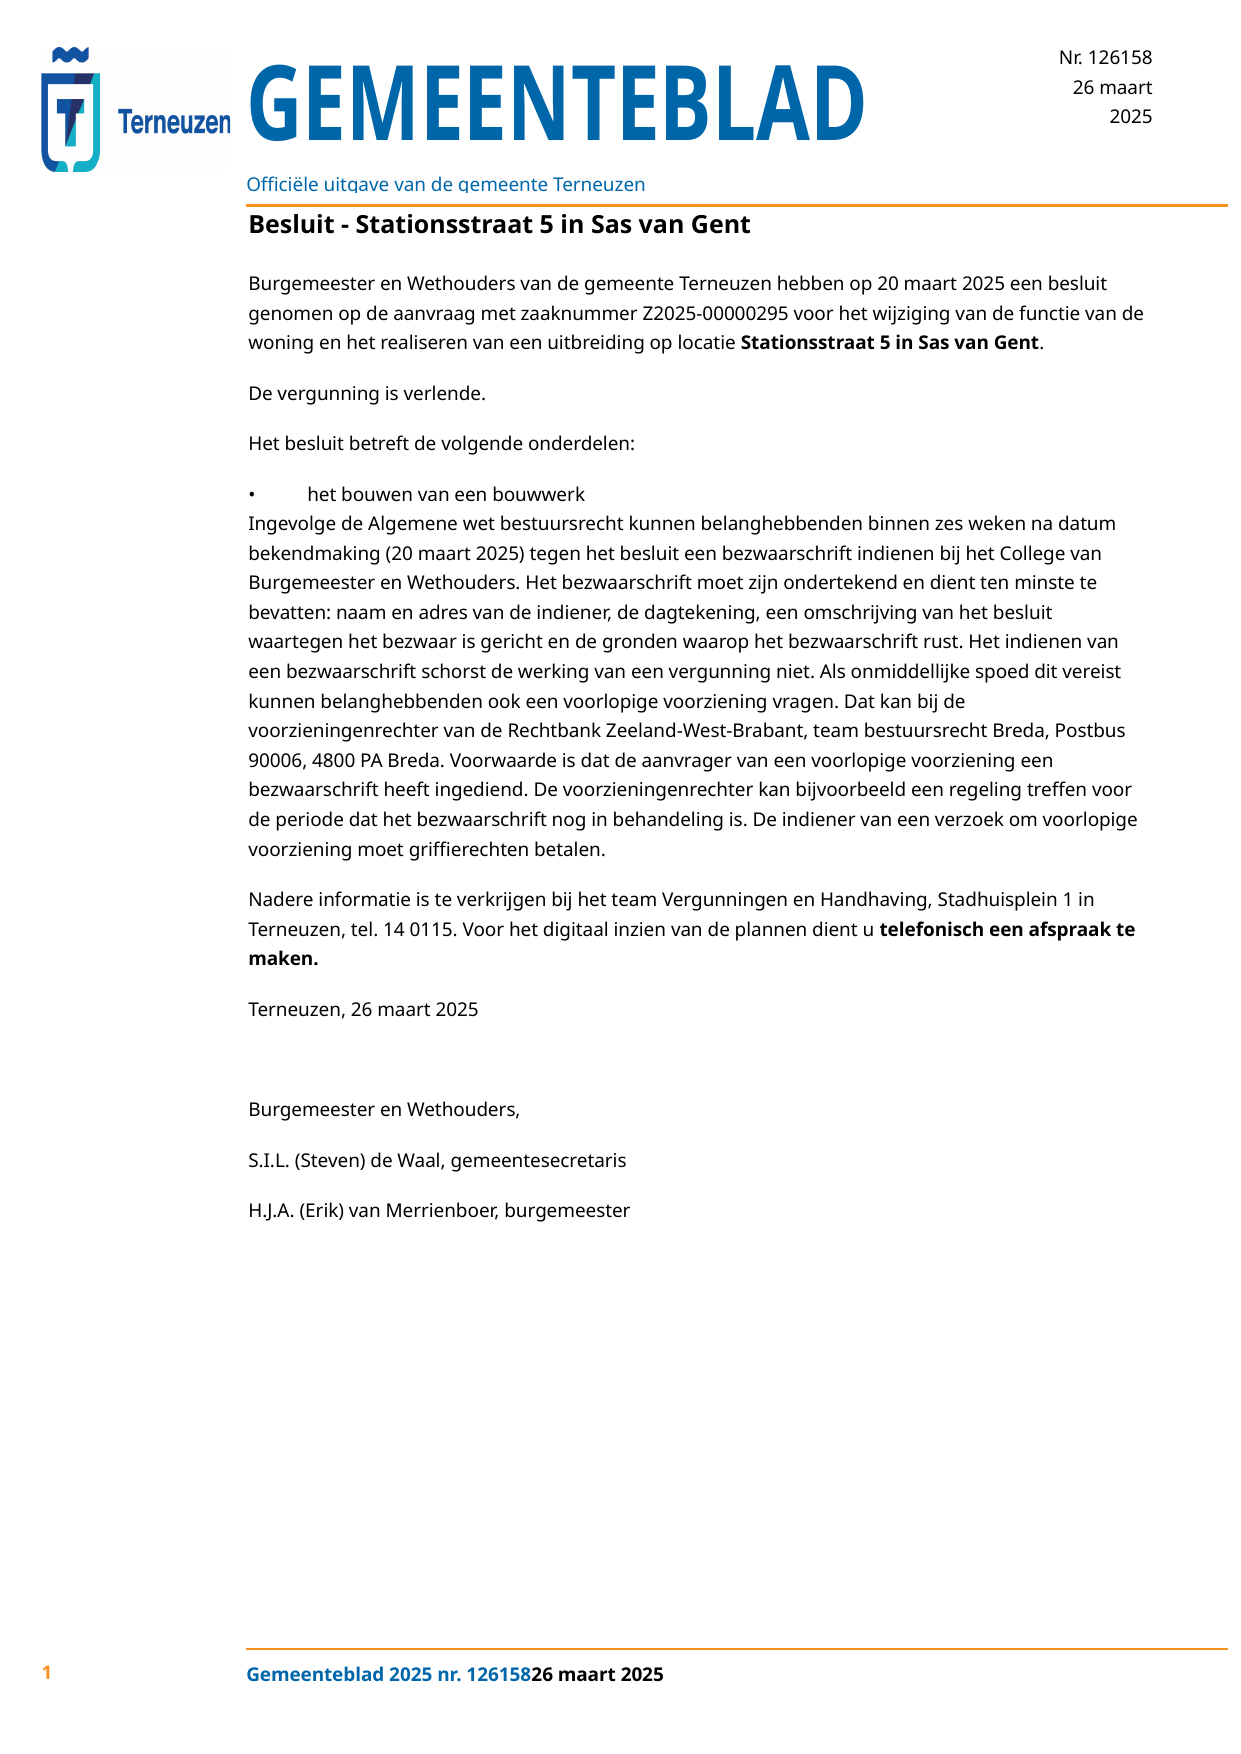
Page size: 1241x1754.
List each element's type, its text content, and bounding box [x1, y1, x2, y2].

text S.I.L. (Steven) de Waal, gemeentesecretaris [248, 1147, 1152, 1173]
text De vergunning is verlende. [248, 380, 1152, 406]
text Burgemeester en Wethouders, [248, 1097, 1152, 1122]
text Ingevolge de Algemene wet bestuursrecht kunnen belanghebbenden binnen zes weken na datum bekendmaking (20 maart 2025) tegen het besluit een bezwaarschrift indienen bij het College van Burgemeester en Wethouders. Het bezwaarschrift moet zijn ondertekend en dient ten minste te bevatten: naam en adres van de indiener, de dagtekening, een omschrijving van het besluit waartegen het bezwaar is gericht en de gronden waarop het bezwaarschrift rust. Het indienen van een bezwaarschrift schorst de werking van een vergunning niet. Als onmiddellijke spoed dit vereist kunnen belanghebbenden ook een voorlopige voorziening vragen. Dat kan bij de voorzieningenrechter van de Rechtbank Zeeland-West-Brabant, team bestuursrecht Breda, Postbus 90006, 4800 PA Breda. Voorwaarde is dat de aanvrager van een voorlopige voorziening een bezwaarschrift heeft ingediend. De voorzieningenrechter kan bijvoorbeeld een regeling treffen voor de periode dat het bezwaarschrift nog in behandeling is. De indiener van een verzoek om voorlopige voorziening moet griffierechten betalen. [248, 510, 1152, 861]
text Besluit - Stationsstraat 5 in Sas van Gent [248, 207, 1152, 241]
text Terneuzen, 26 maart 2025 [248, 996, 1152, 1021]
picture [41, 47, 231, 172]
text H.J.A. (Erik) van Merrienboer, burgemeester [248, 1197, 1152, 1223]
text Het besluit betreft de volgende onderdelen: [248, 430, 1152, 456]
text Nadere informatie is te verkrijgen bij het team Vergunningen en Handhaving, Stadhuisplein 1 in Terneuzen, tel. 14 0115. Voor het digitaal inzien van de plannen dient u telefonisch een afspraak te maken. [248, 886, 1152, 971]
text Burgemeester en Wethouders van de gemeente Terneuzen hebben op 20 maart 2025 een besluit genomen op de aanvraag met zaaknummer Z2025-00000295 voor het wijziging van de functie van de woning en het realiseren van een uitbreiding op locatie Stationsstraat 5 in Sas van Gent. [248, 270, 1152, 355]
list het bouwen van een bouwwerk [248, 481, 1152, 506]
